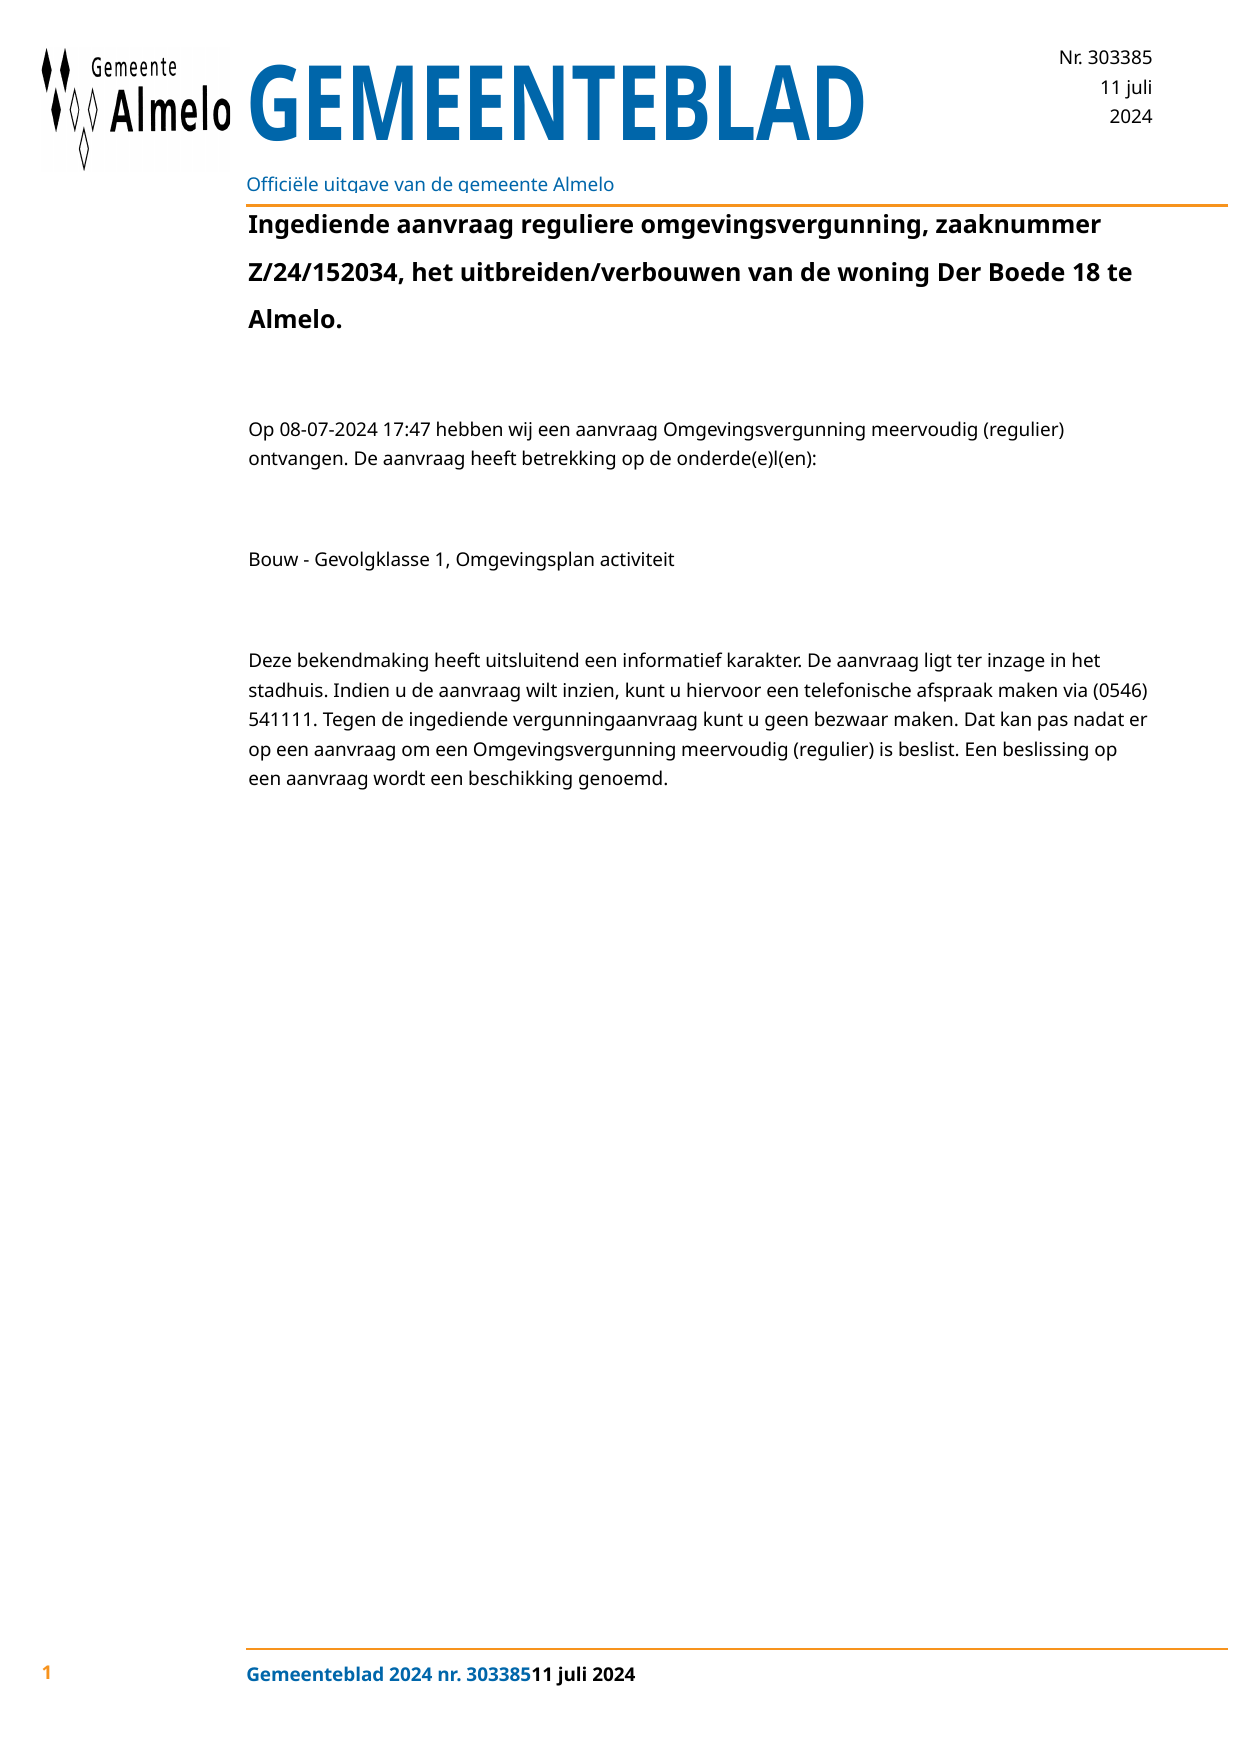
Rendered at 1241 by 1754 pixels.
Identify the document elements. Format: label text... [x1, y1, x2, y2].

text Bouw - Gevolgklasse 1, Omgevingsplan activiteit [248, 546, 1152, 572]
text Ingediende aanvraag reguliere omgevingsvergunning, zaaknummer Z/24/152034, het uitbreiden/verbouwen van de woning Der Boede 18 te Almelo. [248, 207, 1152, 336]
text Op 08-07-2024 17:47 hebben wij een aanvraag Omgevingsvergunning meervoudig (regulier) ontvangen. De aanvraag heeft betrekking op de onderde(e)l(en): [248, 416, 1152, 471]
text Deze bekendmaking heeft uitsluitend een informatief karakter. De aanvraag ligt ter inzage in het stadhuis. Indien u de aanvraag wilt inzien, kunt u hiervoor een telefonische afspraak maken via (0546) 541111. Tegen de ingediende vergunningaanvraag kunt u geen bezwaar maken. Dat kan pas nadat er op een aanvraag om een Omgevingsvergunning meervoudig (regulier) is beslist. Een beslissing op een aanvraag wordt een beschikking genoemd. [248, 647, 1152, 791]
picture [41, 47, 231, 172]
